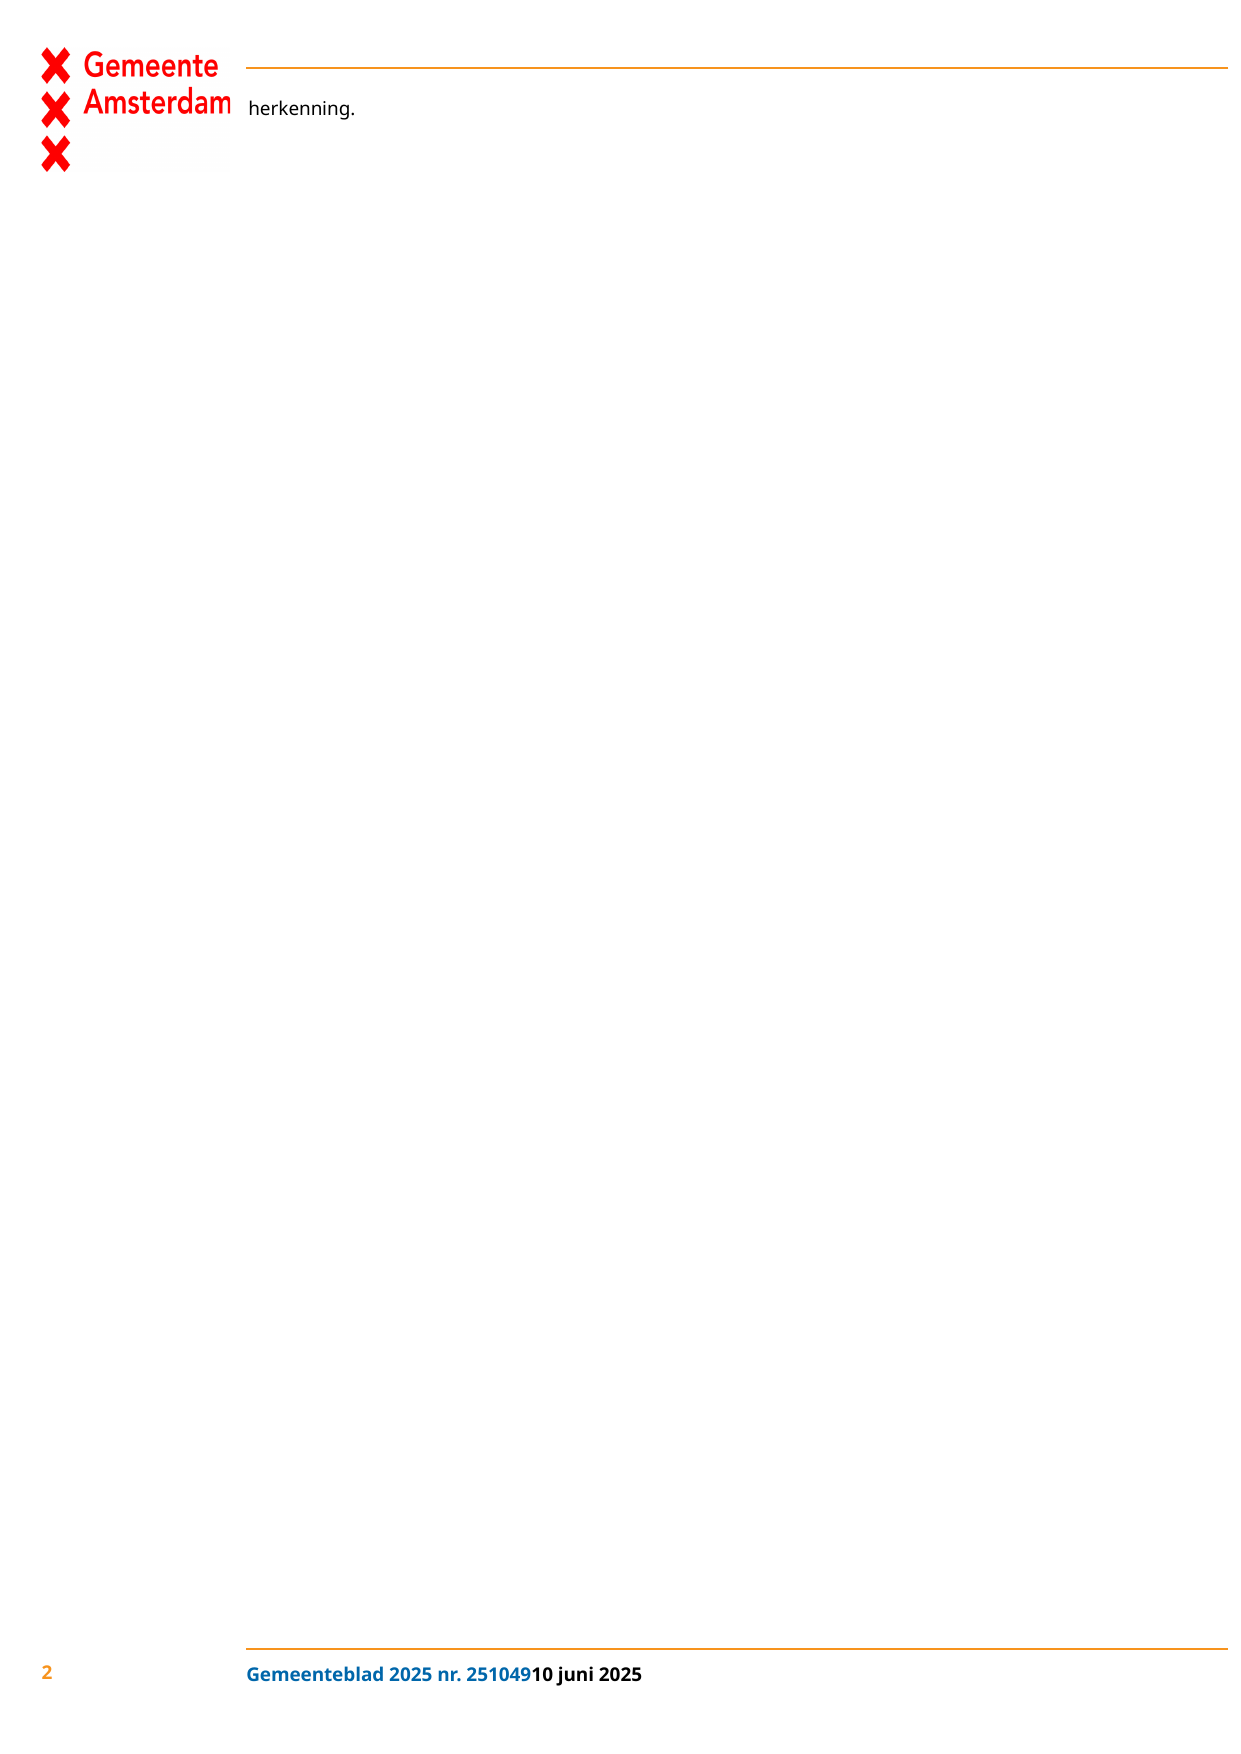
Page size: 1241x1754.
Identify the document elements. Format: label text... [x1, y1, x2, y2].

picture [41, 47, 231, 172]
text herkenning. [248, 95, 1152, 121]
